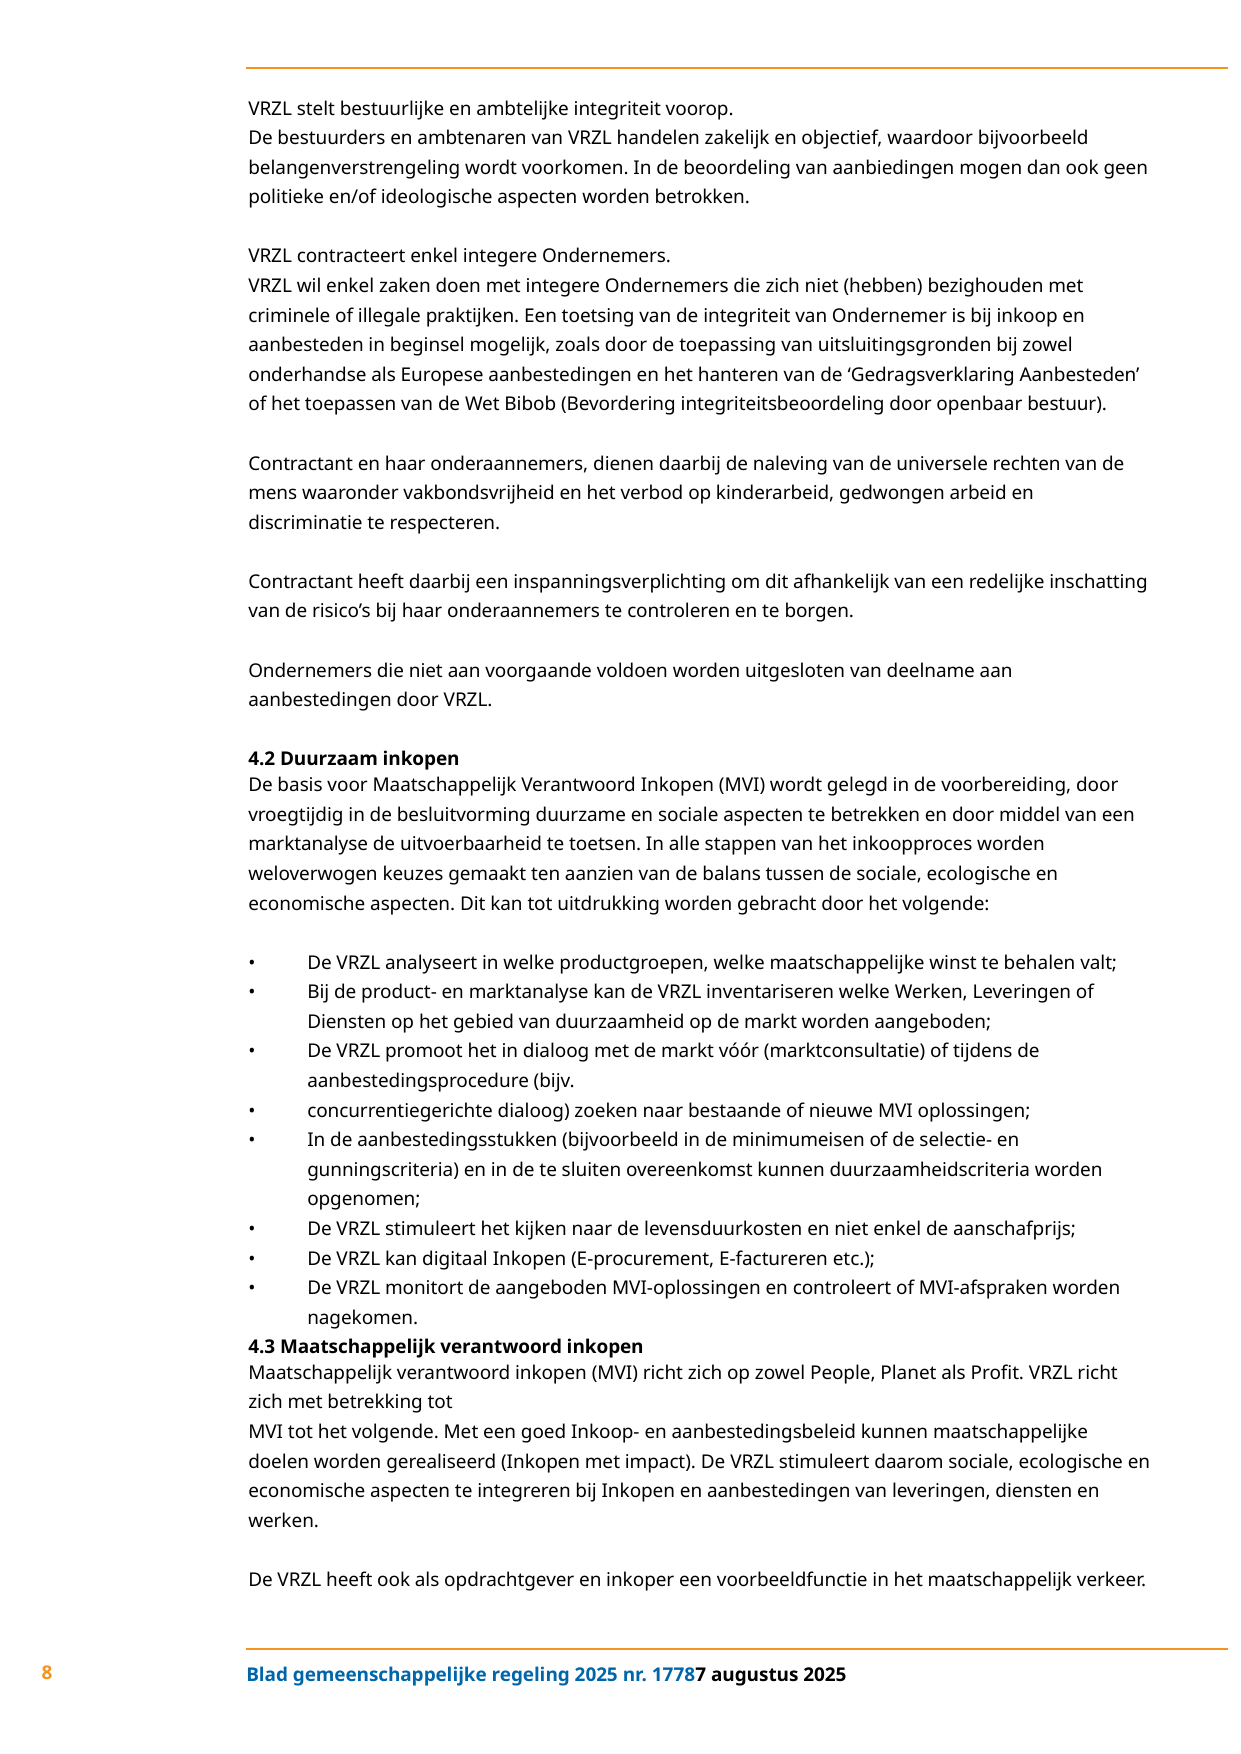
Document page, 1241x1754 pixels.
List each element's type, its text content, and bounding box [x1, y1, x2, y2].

list concurrentiegerichte dialoog) zoeken naar bestaande of nieuwe MVI oplossingen; [248, 1097, 1152, 1122]
list De VRZL promoot het in dialoog met de markt vóór (marktconsultatie) of tijdens de aanbestedingsprocedure (bijv. [248, 1038, 1152, 1093]
text VRZL wil enkel zaken doen met integere Ondernemers die zich niet (hebben) bezighouden met criminele of illegale praktijken. Een toetsing van de integriteit van Ondernemer is bij inkoop en aanbesteden in beginsel mogelijk, zoals door de toepassing van uitsluitingsgronden bij zowel onderhandse als Europese aanbestedingen en het hanteren van de ‘Gedragsverklaring Aanbesteden’ of het toepassen van de Wet Bibob (Bevordering integriteitsbeoordeling door openbaar bestuur). [248, 272, 1152, 416]
text Ondernemers die niet aan voorgaande voldoen worden uitgesloten van deelname aan aanbestedingen door VRZL. [248, 657, 1152, 712]
text De basis voor Maatschappelijk Verantwoord Inkopen (MVI) wordt gelegd in de voorbereiding, door vroegtijdig in de besluitvorming duurzame en sociale aspecten te betrekken en door middel van een marktanalyse de uitvoerbaarheid te toetsen. In alle stappen van het inkoopproces worden weloverwogen keuzes gemaakt ten aanzien van de balans tussen de sociale, ecologische en economische aspecten. Dit kan tot uitdrukking worden gebracht door het volgende: [248, 771, 1152, 915]
list De VRZL kan digitaal Inkopen (E-procurement, E-factureren etc.); [248, 1245, 1152, 1270]
text Contractant en haar onderaannemers, dienen daarbij de naleving van de universele rechten van de mens waaronder vakbondsvrijheid en het verbod op kinderarbeid, gedwongen arbeid en discriminatie te respecteren. [248, 450, 1152, 535]
text 4.2 Duurzaam inkopen [248, 746, 1152, 771]
text 4.3 Maatschappelijk verantwoord inkopen [248, 1333, 1152, 1359]
list De VRZL stimuleert het kijken naar de levensduurkosten en niet enkel de aanschafprijs; [248, 1215, 1152, 1241]
text MVI tot het volgende. Met een goed Inkoop- en aanbestedingsbeleid kunnen maatschappelijke doelen worden gerealiseerd (Inkopen met impact). De VRZL stimuleert daarom sociale, ecologische en economische aspecten te integreren bij Inkopen en aanbestedingen van leveringen, diensten en werken. [248, 1418, 1152, 1533]
text De VRZL heeft ook als opdrachtgever en inkoper een voorbeeldfunctie in het maatschappelijk verkeer. [248, 1566, 1152, 1592]
list De VRZL monitort de aangeboden MVI-oplossingen en controleert of MVI-afspraken worden nagekomen. [248, 1274, 1152, 1329]
list In de aanbestedingsstukken (bijvoorbeeld in de minimumeisen of de selectie- en gunningscriteria) en in de te sluiten overeenkomst kunnen duurzaamheidscriteria worden opgenomen; [248, 1126, 1152, 1211]
picture [41, 47, 231, 172]
text Contractant heeft daarbij een inspanningsverplichting om dit afhankelijk van een redelijke inschatting van de risico’s bij haar onderaannemers te controleren en te borgen. [248, 568, 1152, 623]
list Bij de product- en marktanalyse kan de VRZL inventariseren welke Werken, Leveringen of Diensten op het gebied van duurzaamheid op de markt worden aangeboden; [248, 978, 1152, 1034]
list De VRZL analyseert in welke productgroepen, welke maatschappelijke winst te behalen valt; [248, 949, 1152, 974]
text Maatschappelijk verantwoord inkopen (MVI) richt zich op zowel People, Planet als Profit. VRZL richt zich met betrekking tot [248, 1359, 1152, 1414]
text VRZL contracteert enkel integere Ondernemers. [248, 243, 1152, 268]
text VRZL stelt bestuurlijke en ambtelijke integriteit voorop. [248, 95, 1152, 121]
text De bestuurders en ambtenaren van VRZL handelen zakelijk en objectief, waardoor bijvoorbeeld belangenverstrengeling wordt voorkomen. In de beoordeling van aanbiedingen mogen dan ook geen politieke en/of ideologische aspecten worden betrokken. [248, 124, 1152, 209]
